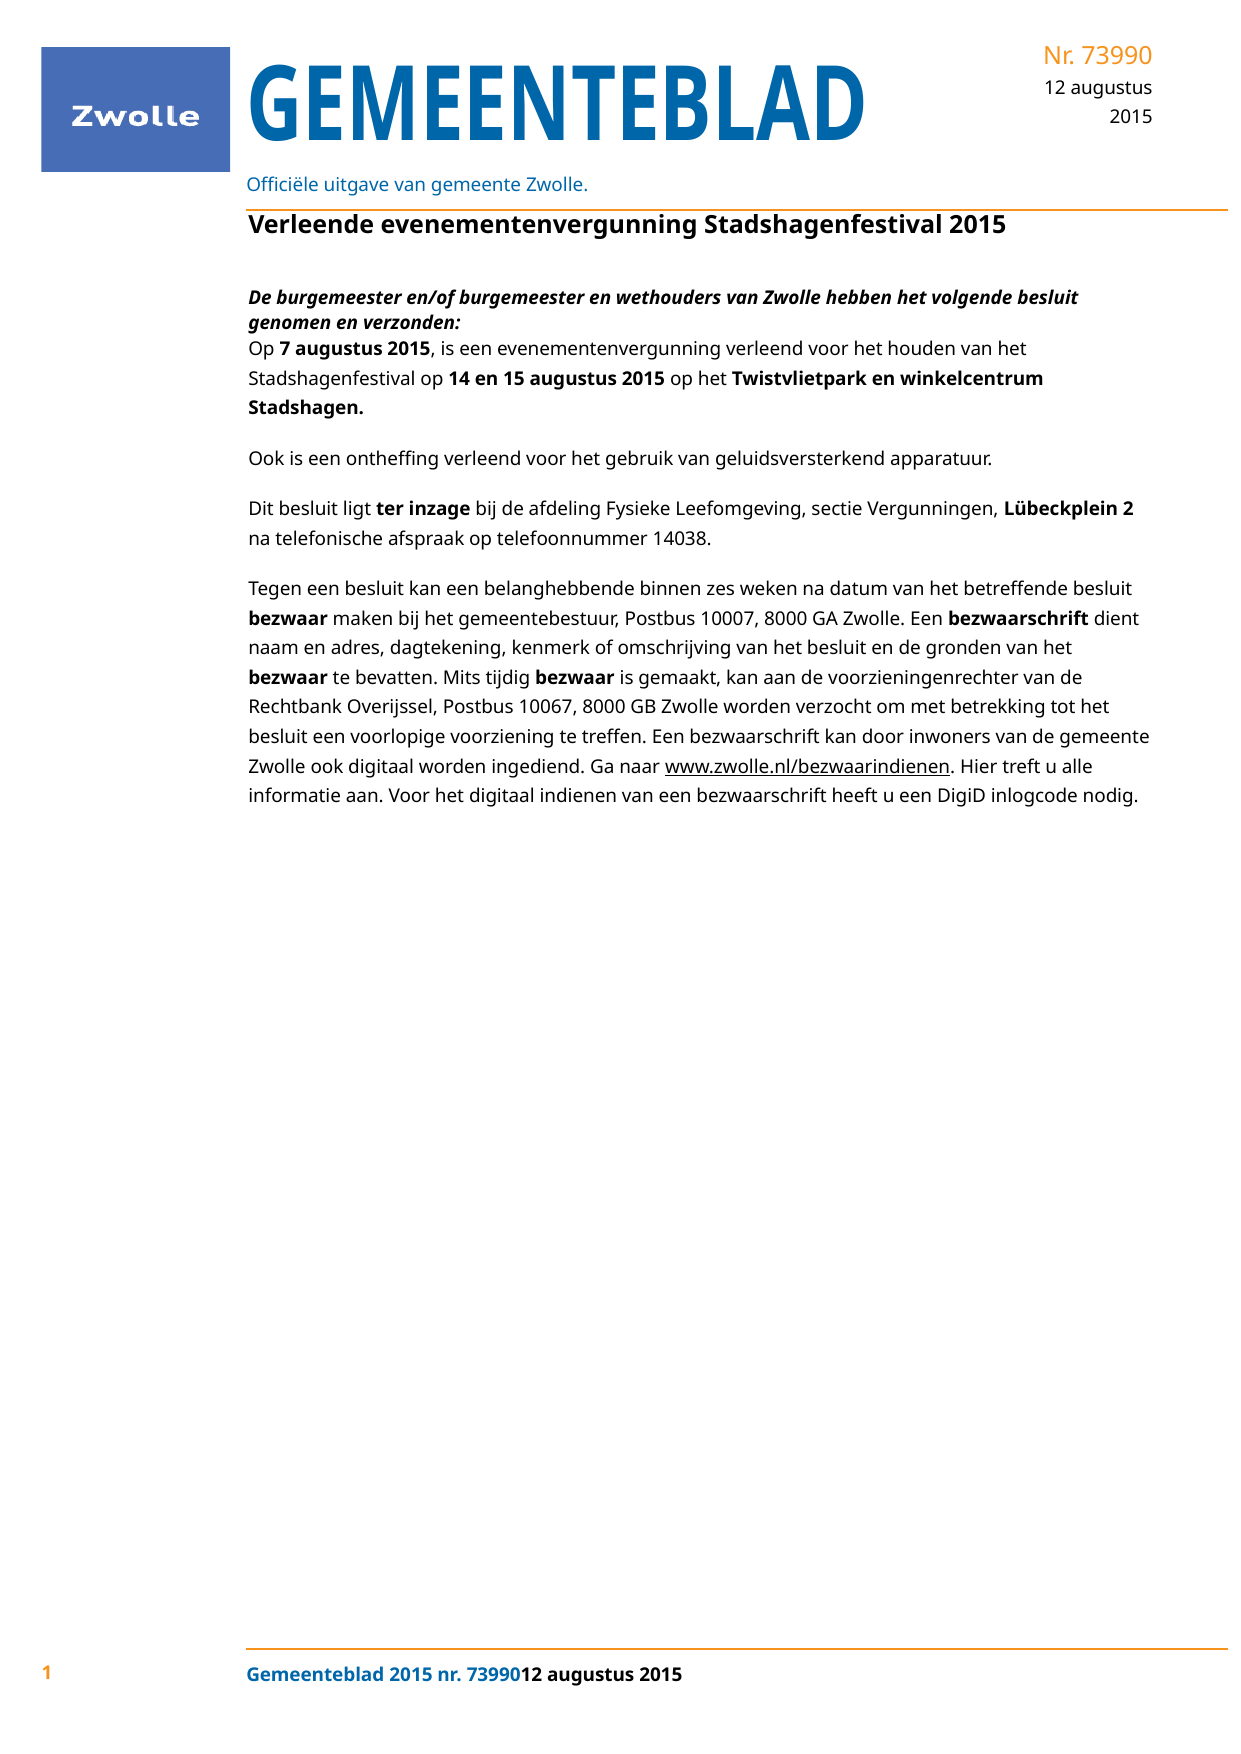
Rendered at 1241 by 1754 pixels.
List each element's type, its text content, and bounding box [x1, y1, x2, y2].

text Verleende evenementenvergunning Stadshagenfestival 2015 [248, 211, 1152, 241]
picture [41, 47, 231, 172]
text Tegen een besluit kan een belanghebbende binnen zes weken na datum van het betreffende besluit bezwaar maken bij het gemeentebestuur, Postbus 10007, 8000 GA Zwolle. Een bezwaarschrift dient naam en adres, dagtekening, kenmerk of omschrijving van het besluit en de gronden van het bezwaar te bevatten. Mits tijdig bezwaar is gemaakt, kan aan de voorzieningenrechter van de Rechtbank Overijssel, Postbus 10067, 8000 GB Zwolle worden verzocht om met betrekking tot het besluit een voorlopige voorziening te treffen. Een bezwaarschrift kan door inwoners van de gemeente Zwolle ook digitaal worden ingediend. Ga naar www.zwolle.nl/bezwaarindienen. Hier treft u alle informatie aan. Voor het digitaal indienen van een bezwaarschrift heeft u een DigiD inlogcode nodig. [248, 575, 1152, 808]
text De burgemeester en/of burgemeester en wethouders van Zwolle hebben het volgende besluit genomen en verzonden: [248, 284, 1152, 335]
text Dit besluit ligt ter inzage bij de afdeling Fysieke Leefomgeving, sectie Vergunningen, Lübeckplein 2 na telefonische afspraak op telefoonnummer 14038. [248, 495, 1152, 551]
text Ook is een ontheffing verleend voor het gebruik van geluidsversterkend apparatuur. [248, 445, 1152, 471]
text Op 7 augustus 2015, is een evenementenvergunning verleend voor het houden van het Stadshagenfestival op 14 en 15 augustus 2015 op het Twistvlietpark en winkelcentrum Stadshagen. [248, 335, 1152, 420]
